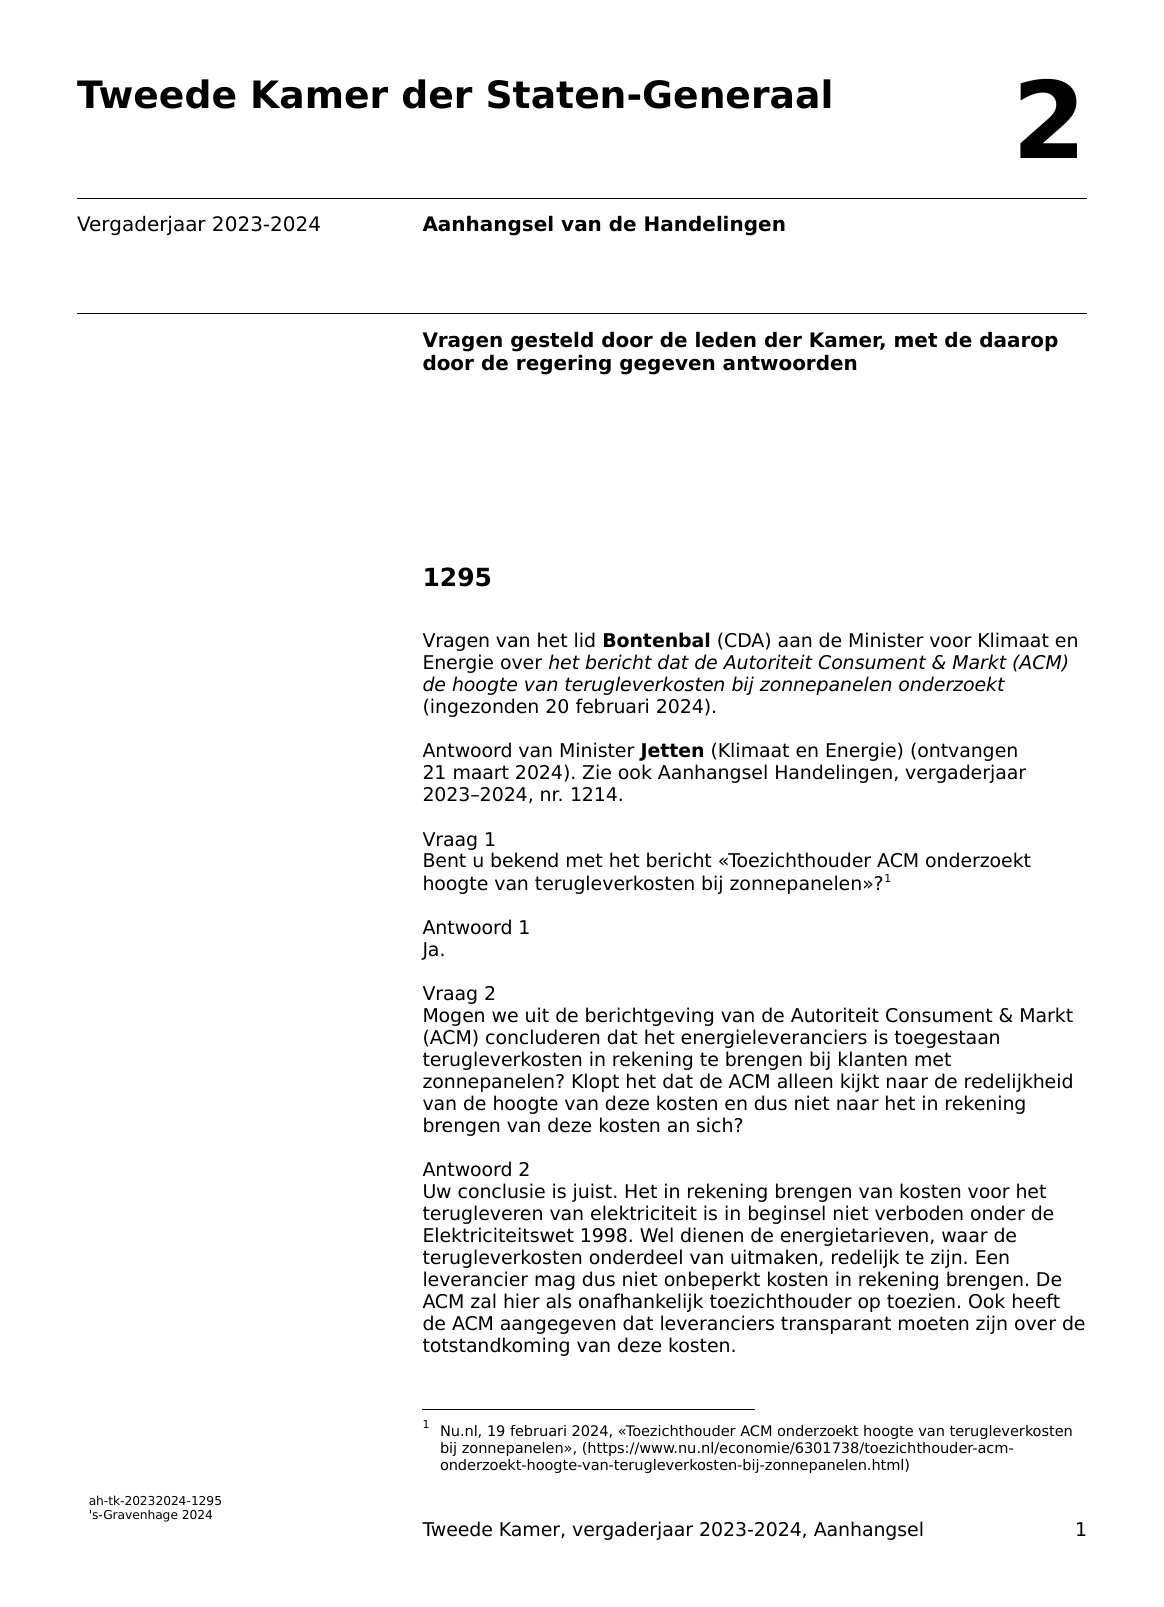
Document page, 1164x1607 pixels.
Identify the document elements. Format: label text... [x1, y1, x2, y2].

text ah-tk-20232024-1295 [88, 1494, 323, 1508]
table_cell Vragen gesteld door de leden der Kamer, met de daarop door de regering gegeven antwoorden [422, 314, 1087, 375]
text Mogen we uit de berichtgeving van de Autoriteit Consument & Markt (ACM) concluderen dat het energieleveranciers is toegestaan terugleverkosten in rekening te brengen bij klanten met zonnepanelen? Klopt het dat de ACM alleen kijkt naar de redelijkheid van de hoogte van deze kosten en dus niet naar het in rekening brengen van deze kosten an sich? [422, 1005, 1087, 1137]
text 's-Gravenhage 2024 [88, 1508, 323, 1522]
table_cell Aanhangsel van de Handelingen [422, 199, 1087, 313]
text Ja. [422, 938, 1087, 961]
text Nu.nl, 19 februari 2024, «Toezichthouder ACM onderzoekt hoogte van terugleverkosten bij zonnepanelen», (https://www.nu.nl/economie/6301738/toezichthouder-acm-onderzoekt-hoogte-van-terugleverkosten-bij-zonnepanelen.html) [422, 1418, 1087, 1474]
text Vraag 2 [422, 983, 1087, 1005]
table_header Tweede Kamer der Staten-Generaal [77, 59, 886, 198]
text Antwoord 2 [422, 1159, 1087, 1181]
text Antwoord 1 [422, 917, 1087, 938]
text Vraag 1 [422, 828, 1087, 850]
text Uw conclusie is juist. Het in rekening brengen van kosten voor het terugleveren van elektriciteit is in beginsel niet verboden onder de Elektriciteitswet 1998. Wel dienen de energietarieven, waar de terugleverkosten onderdeel van uitmaken, redelijk te zijn. Een leverancier mag dus niet onbeperkt kosten in rekening brengen. De ACM zal hier als onafhankelijk toezichthouder op toezien. Ook heeft de ACM aangegeven dat leveranciers transparant moeten zijn over de totstandkoming van deze kosten. [422, 1181, 1087, 1357]
text 1295 [422, 563, 1087, 592]
text Vragen van het lid Bontenbal (CDA) aan de Minister voor Klimaat en Energie over het bericht dat de Autoriteit Consument & Markt (ACM) de hoogte van terugleverkosten bij zonnepanelen onderzoekt (ingezonden 20 februari 2024). [422, 630, 1087, 718]
table_cell [77, 314, 422, 375]
table_header 2 [886, 59, 1087, 198]
text Bent u bekend met het bericht «Toezichthouder ACM onderzoekt hoogte van terugleverkosten bij zonnepanelen»? [422, 850, 1087, 894]
text Antwoord van Minister Jetten (Klimaat en Energie) (ontvangen 21 maart 2024). Zie ook Aanhangsel Handelingen, vergaderjaar 2023–2024, nr. 1214. [422, 740, 1087, 806]
table_cell Vergaderjaar 2023-2024 [77, 199, 422, 313]
